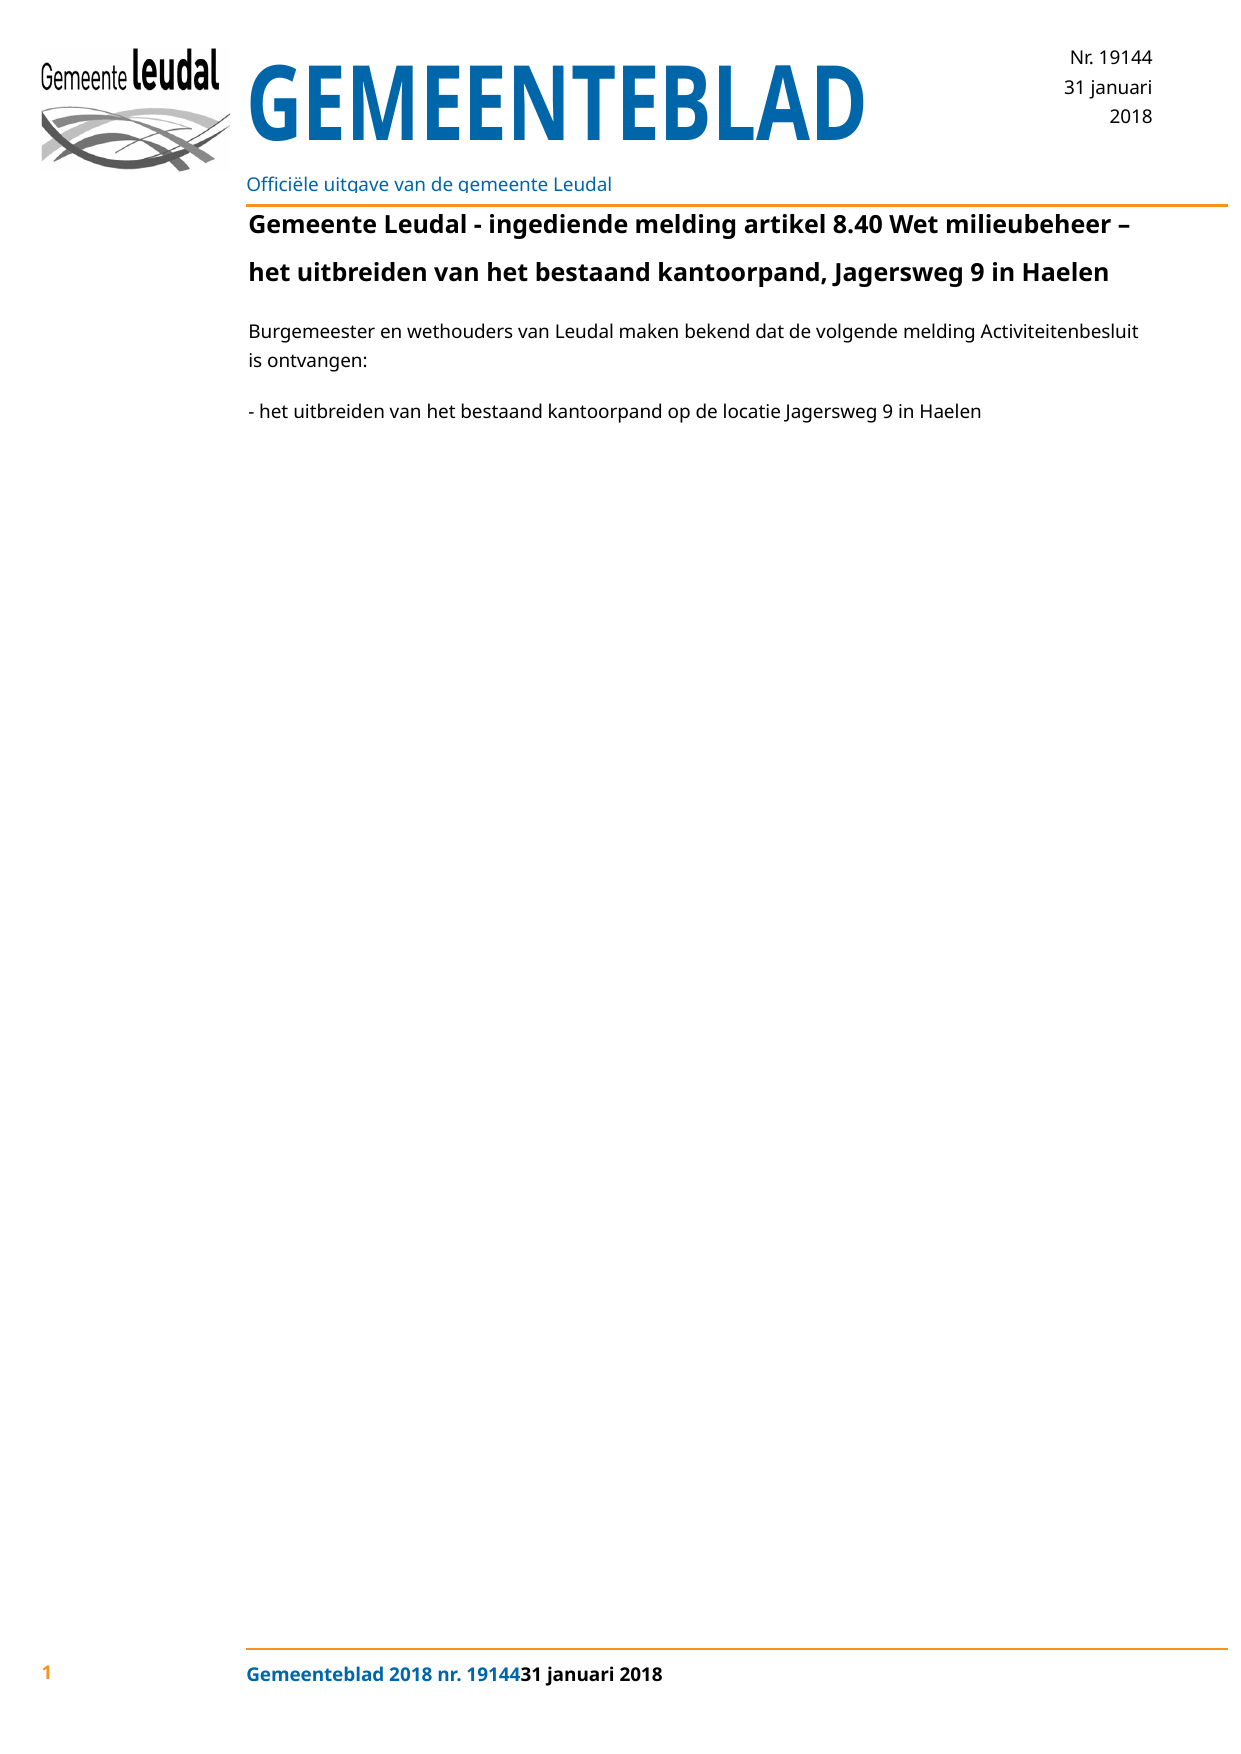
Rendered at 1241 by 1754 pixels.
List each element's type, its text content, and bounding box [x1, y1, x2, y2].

text Burgemeester en wethouders van Leudal maken bekend dat de volgende melding Activiteitenbesluit is ontvangen: [248, 318, 1152, 373]
picture [41, 47, 231, 172]
text Gemeente Leudal - ingediende melding artikel 8.40 Wet milieubeheer – het uitbreiden van het bestaand kantoorpand, Jagersweg 9 in Haelen [248, 207, 1152, 288]
text - het uitbreiden van het bestaand kantoorpand op de locatie Jagersweg 9 in Haelen [248, 398, 1152, 424]
